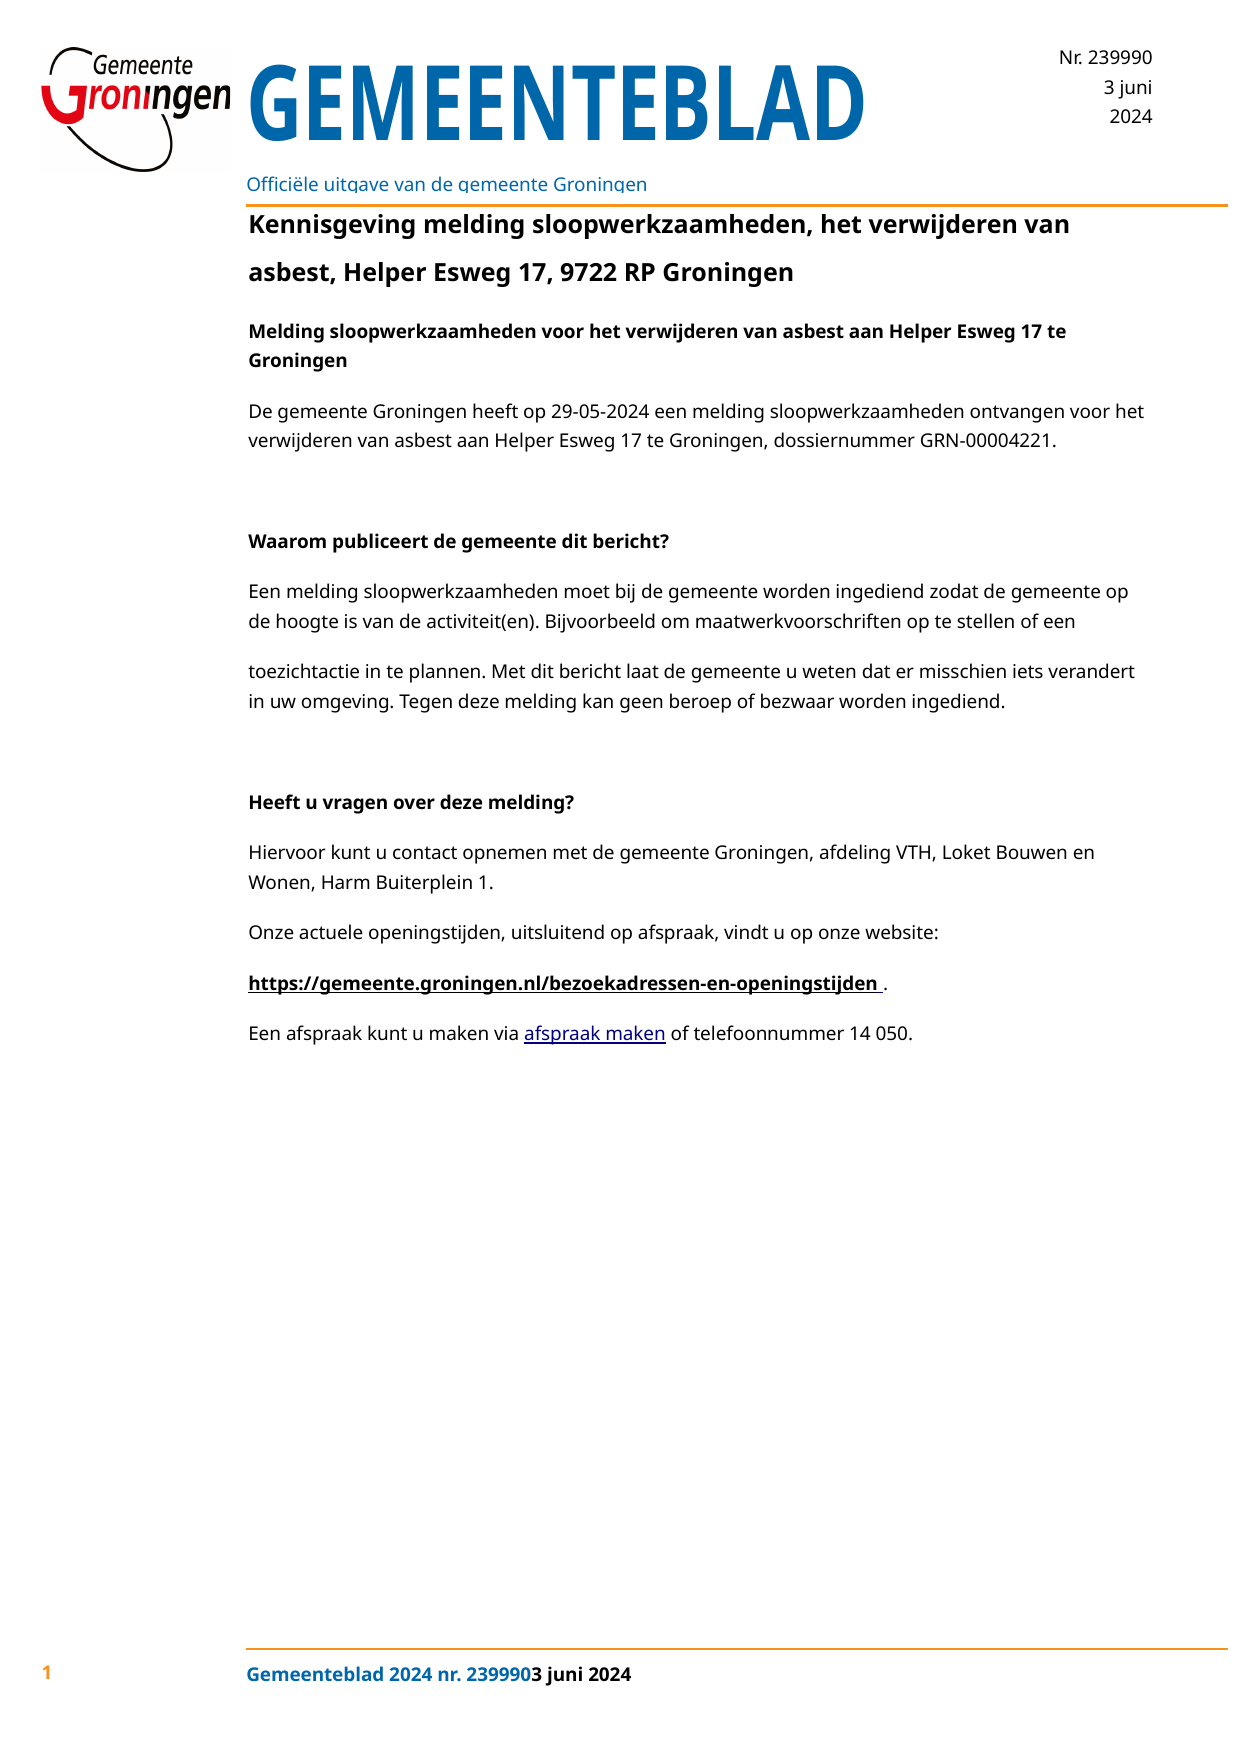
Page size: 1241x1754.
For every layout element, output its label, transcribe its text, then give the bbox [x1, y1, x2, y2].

text Melding sloopwerkzaamheden voor het verwijderen van asbest aan Helper Esweg 17 te Groningen [248, 318, 1152, 373]
text Kennisgeving melding sloopwerkzaamheden, het verwijderen van asbest, Helper Esweg 17, 9722 RP Groningen [248, 207, 1152, 288]
text De gemeente Groningen heeft op 29-05-2024 een melding sloopwerkzaamheden ontvangen voor het verwijderen van asbest aan Helper Esweg 17 te Groningen, dossiernummer GRN-00004221. [248, 398, 1152, 453]
text https://gemeente.groningen.nl/bezoekadressen-en-openingstijden . [248, 970, 1152, 996]
text toezichtactie in te plannen. Met dit bericht laat de gemeente u weten dat er misschien iets verandert in uw omgeving. Tegen deze melding kan geen beroep of bezwaar worden ingediend. [248, 659, 1152, 714]
text Heeft u vragen over deze melding? [248, 789, 1152, 815]
picture [41, 47, 231, 172]
text Hiervoor kunt u contact opnemen met de gemeente Groningen, afdeling VTH, Loket Bouwen en Wonen, Harm Buiterplein 1. [248, 839, 1152, 895]
text Waarom publiceert de gemeente dit bericht? [248, 528, 1152, 554]
text Een melding sloopwerkzaamheden moet bij de gemeente worden ingediend zodat de gemeente op de hoogte is van de activiteit(en). Bijvoorbeeld om maatwerkvoorschriften op te stellen of een [248, 579, 1152, 634]
text Onze actuele openingstijden, uitsluitend op afspraak, vindt u op onze website: [248, 919, 1152, 945]
text Een afspraak kunt u maken via afspraak maken of telefoonnummer 14 050. [248, 1020, 1152, 1046]
